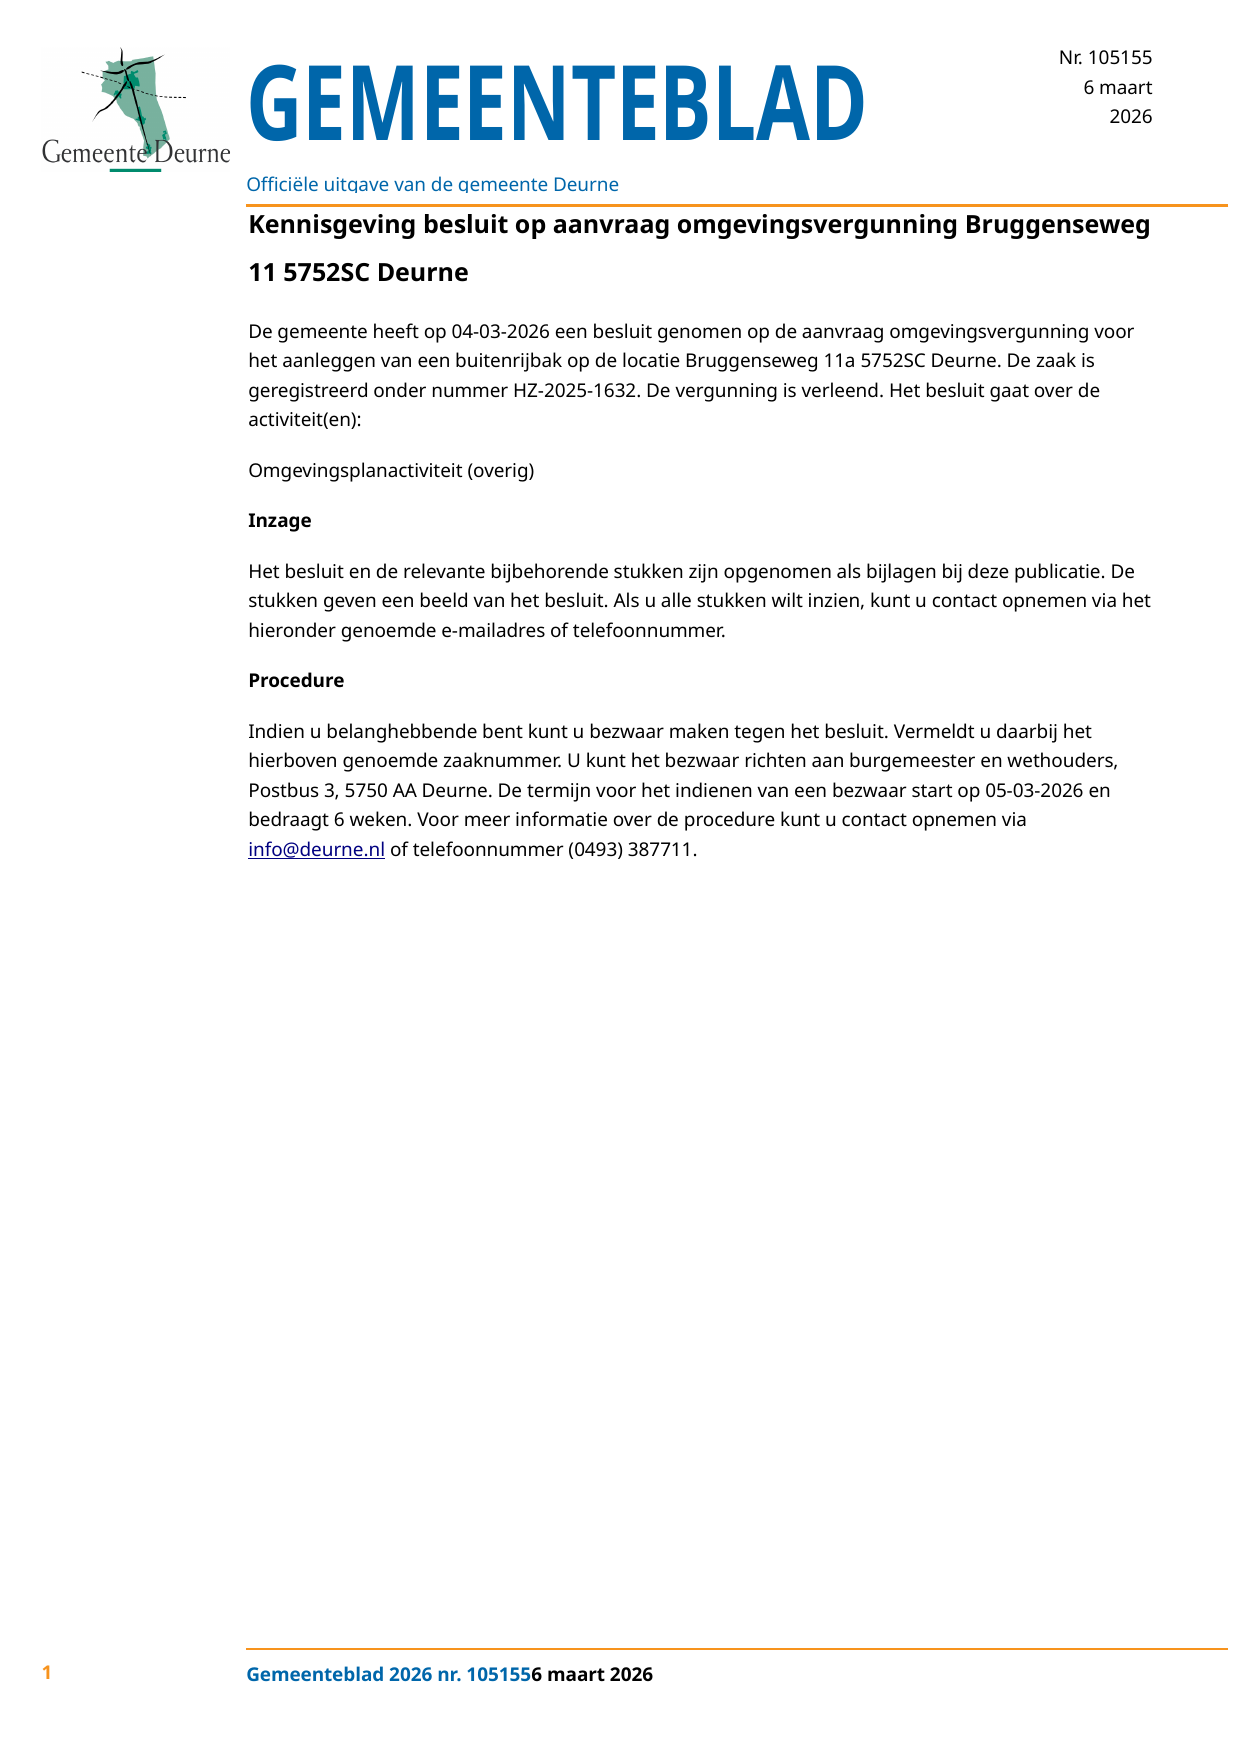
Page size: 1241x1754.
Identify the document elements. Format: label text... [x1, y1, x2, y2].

text Omgevingsplanactiviteit (overig) [248, 457, 1152, 483]
text Inzage [248, 507, 1152, 533]
text Indien u belanghebbende bent kunt u bezwaar maken tegen het besluit. Vermeldt u daarbij het hierboven genoemde zaaknummer. U kunt het bezwaar richten aan burgemeester en wethouders, Postbus 3, 5750 AA Deurne. De termijn voor het indienen van een bezwaar start op 05-03-2026 en bedraagt 6 weken. Voor meer informatie over de procedure kunt u contact opnemen via info@deurne.nl of telefoonnummer (0493) 387711. [248, 718, 1152, 862]
text Kennisgeving besluit op aanvraag omgevingsvergunning Bruggenseweg 11 5752SC Deurne [248, 207, 1152, 288]
text Het besluit en de relevante bijbehorende stukken zijn opgenomen als bijlagen bij deze publicatie. De stukken geven een beeld van het besluit. Als u alle stukken wilt inzien, kunt u contact opnemen via het hieronder genoemde e-mailadres of telefoonnummer. [248, 558, 1152, 643]
text Procedure [248, 667, 1152, 693]
text De gemeente heeft op 04-03-2026 een besluit genomen op de aanvraag omgevingsvergunning voor het aanleggen van een buitenrijbak op de locatie Bruggenseweg 11a 5752SC Deurne. De zaak is geregistreerd onder nummer HZ-2025-1632. De vergunning is verleend. Het besluit gaat over de activiteit(en): [248, 318, 1152, 432]
picture [41, 47, 231, 172]
